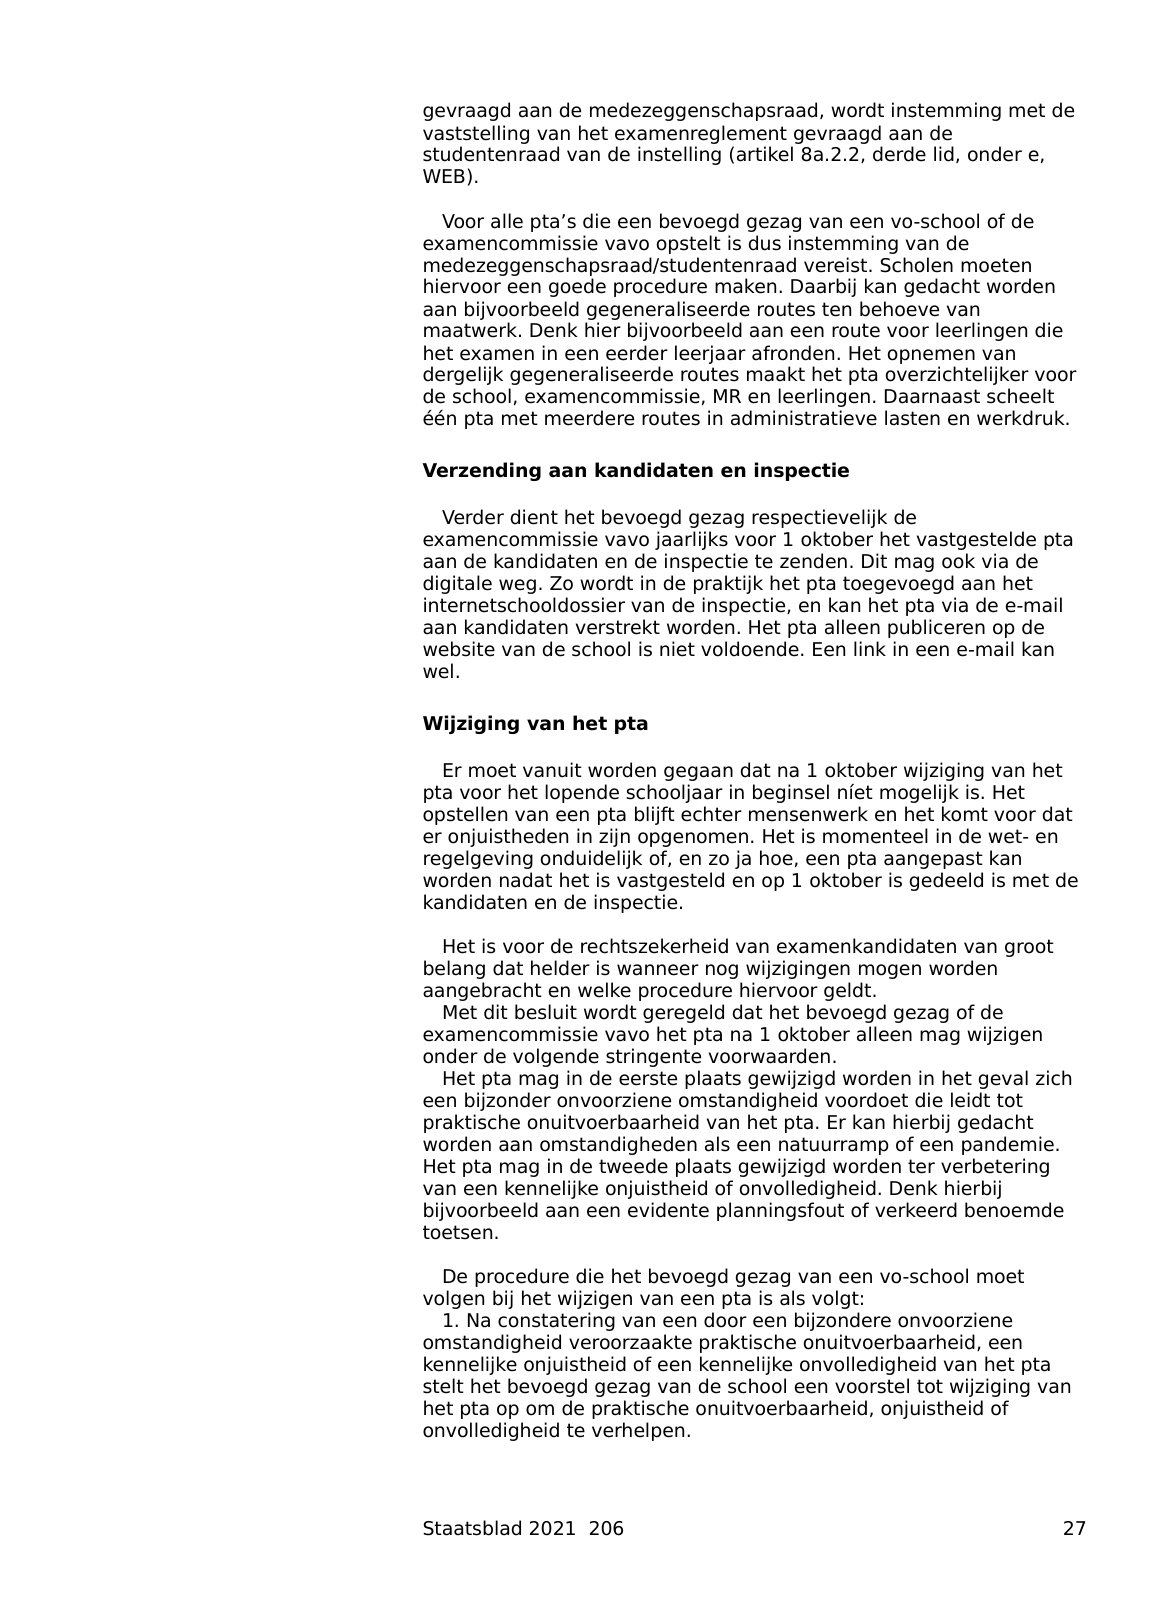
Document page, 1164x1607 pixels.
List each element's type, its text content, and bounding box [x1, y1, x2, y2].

text gevraagd aan de medezeggenschapsraad, wordt instemming met de vaststelling van het examenreglement gevraagd aan de studentenraad van de instelling (artikel 8a.2.2, derde lid, onder e, WEB). [422, 100, 1087, 188]
text 1. Na constatering van een door een bijzondere onvoorziene omstandigheid veroorzaakte praktische onuitvoerbaarheid, een kennelijke onjuistheid of een kennelijke onvolledigheid van het pta stelt het bevoegd gezag van de school een voorstel tot wijziging van het pta op om de praktische onuitvoerbaarheid, onjuistheid of onvolledigheid te verhelpen. [422, 1310, 1087, 1442]
text Er moet vanuit worden gegaan dat na 1 oktober wijziging van het pta voor het lopende schooljaar in beginsel níet mogelijk is. Het opstellen van een pta blijft echter mensenwerk en het komt voor dat er onjuistheden in zijn opgenomen. Het is momenteel in de wet- en regelgeving onduidelijk of, en zo ja hoe, een pta aangepast kan worden nadat het is vastgesteld en op 1 oktober is gedeeld is met de kandidaten en de inspectie. [422, 760, 1087, 914]
text Verder dient het bevoegd gezag respectievelijk de examencommissie vavo jaarlijks voor 1 oktober het vastgestelde pta aan de kandidaten en de inspectie te zenden. Dit mag ook via de digitale weg. Zo wordt in de praktijk het pta toegevoegd aan het internetschooldossier van de inspectie, en kan het pta via de e-mail aan kandidaten verstrekt worden. Het pta alleen publiceren op de website van de school is niet voldoende. Een link in een e-mail kan wel. [422, 507, 1087, 683]
text Met dit besluit wordt geregeld dat het bevoegd gezag of de examencommissie vavo het pta na 1 oktober alleen mag wijzigen onder de volgende stringente voorwaarden. [422, 1002, 1087, 1068]
text Het pta mag in de eerste plaats gewijzigd worden in het geval zich een bijzonder onvoorziene omstandigheid voordoet die leidt tot praktische onuitvoerbaarheid van het pta. Er kan hierbij gedacht worden aan omstandigheden als een natuurramp of een pandemie. Het pta mag in de tweede plaats gewijzigd worden ter verbetering van een kennelijke onjuistheid of onvolledigheid. Denk hierbij bijvoorbeeld aan een evidente planningsfout of verkeerd benoemde toetsen. [422, 1068, 1087, 1244]
text De procedure die het bevoegd gezag van een vo-school moet volgen bij het wijzigen van een pta is als volgt: [422, 1266, 1087, 1310]
text Voor alle pta’s die een bevoegd gezag van een vo-school of de examencommissie vavo opstelt is dus instemming van de medezeggenschapsraad/studentenraad vereist. Scholen moeten hiervoor een goede procedure maken. Daarbij kan gedacht worden aan bijvoorbeeld gegeneraliseerde routes ten behoeve van maatwerk. Denk hier bijvoorbeeld aan een route voor leerlingen die het examen in een eerder leerjaar afronden. Het opnemen van dergelijk gegeneraliseerde routes maakt het pta overzichtelijker voor de school, examencommissie, MR en leerlingen. Daarnaast scheelt één pta met meerdere routes in administratieve lasten en werkdruk. [422, 211, 1087, 430]
text Het is voor de rechtszekerheid van examenkandidaten van groot belang dat helder is wanneer nog wijzigingen mogen worden aangebracht en welke procedure hiervoor geldt. [422, 936, 1087, 1002]
subtitle Verzending aan kandidaten en inspectie [422, 460, 1087, 482]
subtitle Wijziging van het pta [422, 713, 1087, 735]
